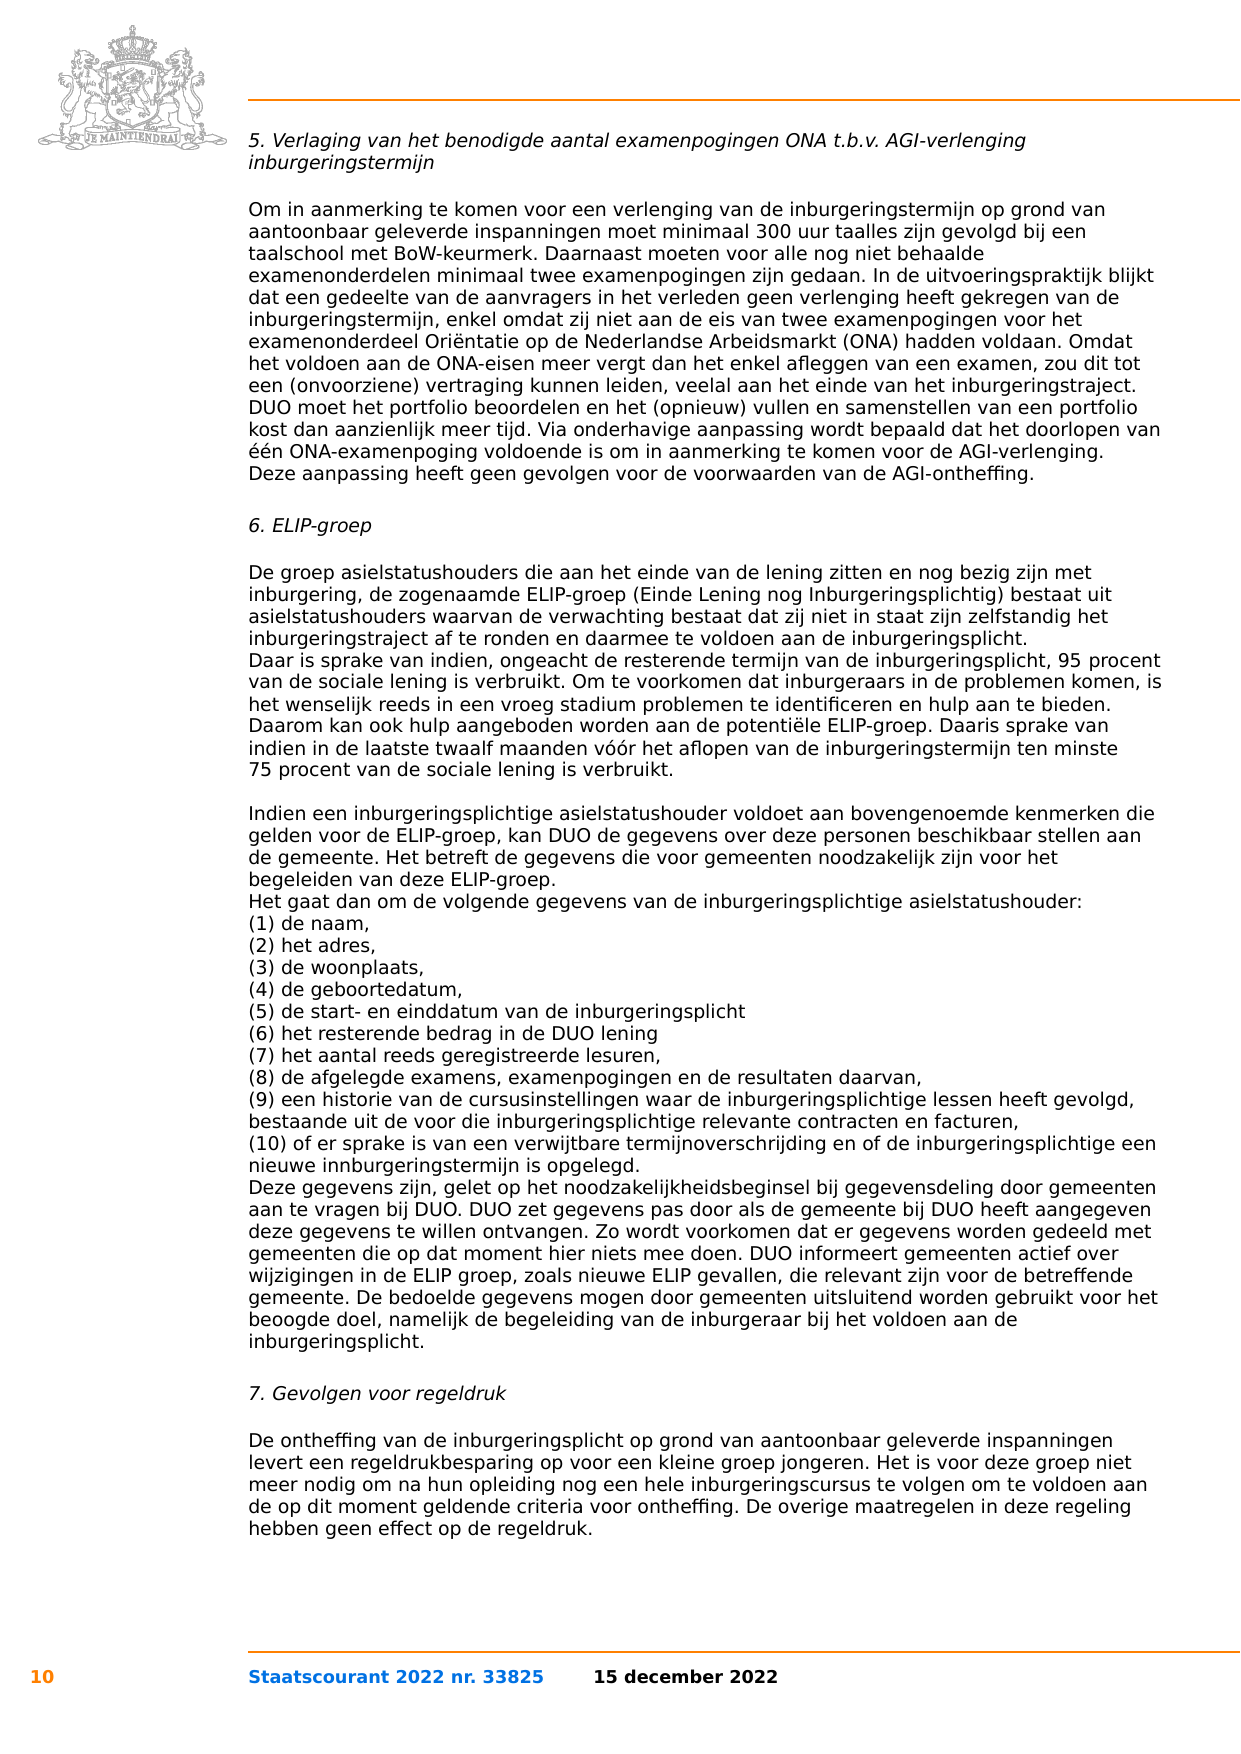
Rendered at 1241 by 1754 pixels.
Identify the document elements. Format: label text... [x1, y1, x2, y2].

text Om in aanmerking te komen voor een verlenging van de inburgeringstermijn op grond van aantoonbaar geleverde inspanningen moet minimaal 300 uur taalles zijn gevolgd bij een taalschool met BoW-keurmerk. Daarnaast moeten voor alle nog niet behaalde examenonderdelen minimaal twee examenpogingen zijn gedaan. In de uitvoeringspraktijk blijkt dat een gedeelte van de aanvragers in het verleden geen verlenging heeft gekregen van de inburgeringstermijn, enkel omdat zij niet aan de eis van twee examenpogingen voor het examenonderdeel Oriëntatie op de Nederlandse Arbeidsmarkt (ONA) hadden voldaan. Omdat het voldoen aan de ONA-eisen meer vergt dan het enkel afleggen van een examen, zou dit tot een (onvoorziene) vertraging kunnen leiden, veelal aan het einde van het inburgeringstraject. DUO moet het portfolio beoordelen en het (opnieuw) vullen en samenstellen van een portfolio kost dan aanzienlijk meer tijd. Via onderhavige aanpassing wordt bepaald dat het doorlopen van één ONA-examenpoging voldoende is om in aanmerking te komen voor de AGI-verlenging. [248, 199, 1163, 463]
text (3) de woonplaats, [248, 957, 1163, 979]
text (1) de naam, [248, 913, 1163, 935]
subtitle 6. ELIP-groep [248, 514, 1163, 537]
text (8) de afgelegde examens, examenpogingen en de resultaten daarvan, [248, 1067, 1163, 1089]
text (10) of er sprake is van een verwijtbare termijnoverschrijding en of de inburgeringsplichtige een nieuwe innburgeringstermijn is opgelegd. [248, 1133, 1163, 1177]
text (5) de start- en einddatum van de inburgeringsplicht [248, 1001, 1163, 1023]
subtitle 5. Verlaging van het benodigde aantal examenpogingen ONA t.b.v. AGI-verlenging inburgeringstermijn [248, 130, 1163, 174]
text (9) een historie van de cursusinstellingen waar de inburgeringsplichtige lessen heeft gevolgd, bestaande uit de voor die inburgeringsplichtige relevante contracten en facturen, [248, 1089, 1163, 1133]
text Deze aanpassing heeft geen gevolgen voor de voorwaarden van de AGI-ontheffing. [248, 463, 1163, 484]
text Daar is sprake van indien, ongeacht de resterende termijn van de inburgeringsplicht, 95 procent van de sociale lening is verbruikt. Om te voorkomen dat inburgeraars in de problemen komen, is het wenselijk reeds in een vroeg stadium problemen te identificeren en hulp aan te bieden. Daarom kan ook hulp aangeboden worden aan de potentiële ELIP-groep. Daaris sprake van indien in de laatste twaalf maanden vóór het aflopen van de inburgeringstermijn ten minste 75 procent van de sociale lening is verbruikt. [248, 649, 1163, 781]
text (6) het resterende bedrag in de DUO lening [248, 1023, 1163, 1045]
picture [38, 25, 227, 150]
text Deze gegevens zijn, gelet op het noodzakelijkheidsbeginsel bij gegevensdeling door gemeenten aan te vragen bij DUO. DUO zet gegevens pas door als de gemeente bij DUO heeft aangegeven deze gegevens te willen ontvangen. Zo wordt voorkomen dat er gegevens worden gedeeld met gemeenten die op dat moment hier niets mee doen. DUO informeert gemeenten actief over wijzigingen in de ELIP groep, zoals nieuwe ELIP gevallen, die relevant zijn voor de betreffende gemeente. De bedoelde gegevens mogen door gemeenten uitsluitend worden gebruikt voor het beoogde doel, namelijk de begeleiding van de inburgeraar bij het voldoen aan de inburgeringsplicht. [248, 1177, 1163, 1353]
text (2) het adres, [248, 935, 1163, 957]
text Indien een inburgeringsplichtige asielstatushouder voldoet aan bovengenoemde kenmerken die gelden voor de ELIP-groep, kan DUO de gegevens over deze personen beschikbaar stellen aan de gemeente. Het betreft de gegevens die voor gemeenten noodzakelijk zijn voor het begeleiden van deze ELIP-groep. [248, 803, 1163, 891]
text Het gaat dan om de volgende gegevens van de inburgeringsplichtige asielstatushouder: [248, 891, 1163, 913]
text De groep asielstatushouders die aan het einde van de lening zitten en nog bezig zijn met inburgering, de zogenaamde ELIP-groep (Einde Lening nog Inburgeringsplichtig) bestaat uit asielstatushouders waarvan de verwachting bestaat dat zij niet in staat zijn zelfstandig het inburgeringstraject af te ronden en daarmee te voldoen aan de inburgeringsplicht. [248, 562, 1163, 649]
text (7) het aantal reeds geregistreerde lesuren, [248, 1045, 1163, 1067]
text (4) de geboortedatum, [248, 979, 1163, 1001]
subtitle 7. Gevolgen voor regeldruk [248, 1383, 1163, 1405]
text De ontheffing van de inburgeringsplicht op grond van aantoonbaar geleverde inspanningen levert een regeldrukbesparing op voor een kleine groep jongeren. Het is voor deze groep niet meer nodig om na hun opleiding nog een hele inburgeringscursus te volgen om te voldoen aan de op dit moment geldende criteria voor ontheffing. De overige maatregelen in deze regeling hebben geen effect op de regeldruk. [248, 1430, 1163, 1539]
